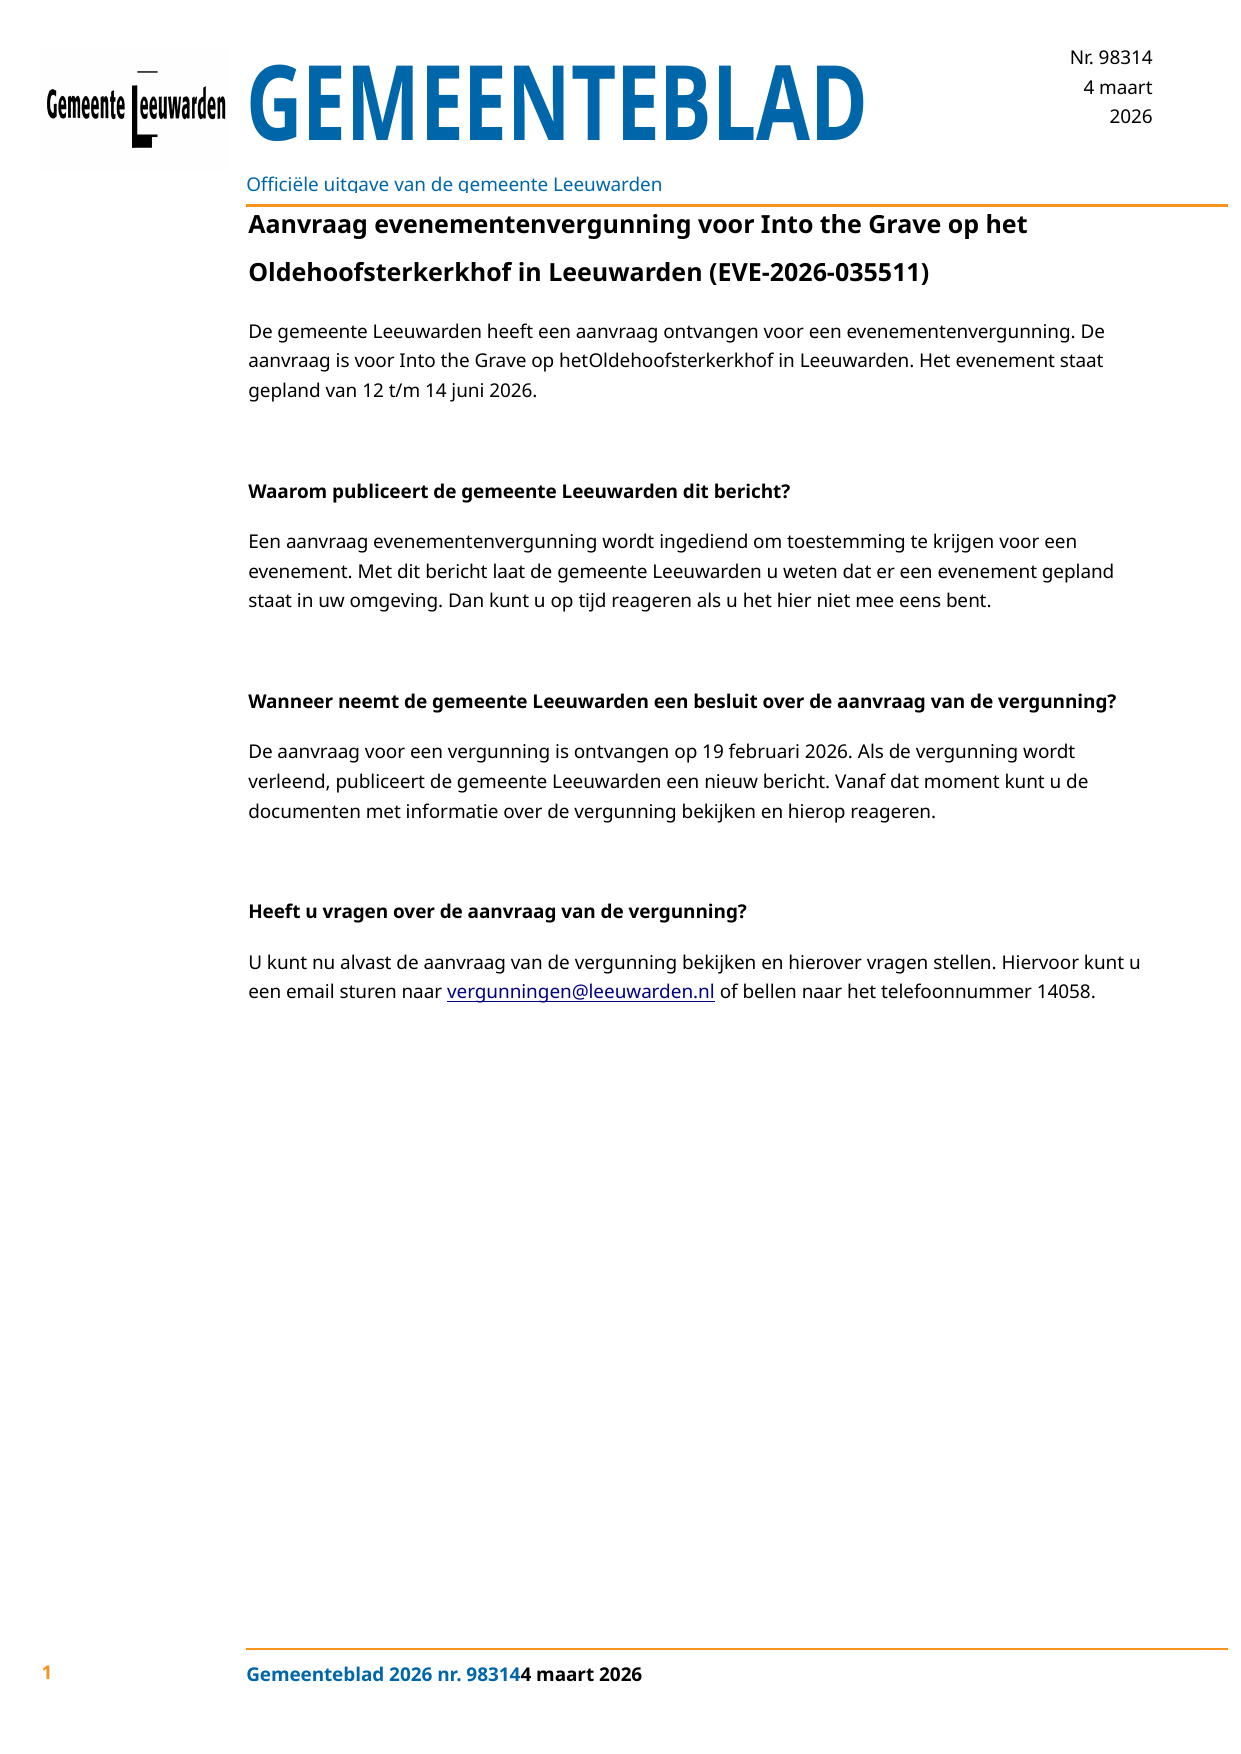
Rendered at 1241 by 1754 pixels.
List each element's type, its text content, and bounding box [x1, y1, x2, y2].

text Waarom publiceert de gemeente Leeuwarden dit bericht? [248, 478, 1152, 504]
text De gemeente Leeuwarden heeft een aanvraag ontvangen voor een evenementenvergunning. De aanvraag is voor Into the Grave op hetOldehoofsterkerkhof in Leeuwarden. Het evenement staat gepland van 12 t/m 14 juni 2026. [248, 318, 1152, 403]
text De aanvraag voor een vergunning is ontvangen op 19 februari 2026. Als de vergunning wordt verleend, publiceert de gemeente Leeuwarden een nieuw bericht. Vanaf dat moment kunt u de documenten met informatie over de vergunning bekijken en hierop reageren. [248, 739, 1152, 824]
text Wanneer neemt de gemeente Leeuwarden een besluit over de aanvraag van de vergunning? [248, 688, 1152, 714]
text Een aanvraag evenementenvergunning wordt ingediend om toestemming te krijgen voor een evenement. Met dit bericht laat de gemeente Leeuwarden u weten dat er een evenement gepland staat in uw omgeving. Dan kunt u op tijd reageren als u het hier niet mee eens bent. [248, 528, 1152, 613]
text Aanvraag evenementenvergunning voor Into the Grave op het Oldehoofsterkerkhof in Leeuwarden (EVE-2026-035511) [248, 207, 1152, 288]
picture [41, 47, 231, 172]
text Heeft u vragen over de aanvraag van de vergunning? [248, 899, 1152, 924]
text U kunt nu alvast de aanvraag van de vergunning bekijken en hierover vragen stellen. Hiervoor kunt u een email sturen naar vergunningen@leeuwarden.nl of bellen naar het telefoonnummer 14058. [248, 949, 1152, 1004]
